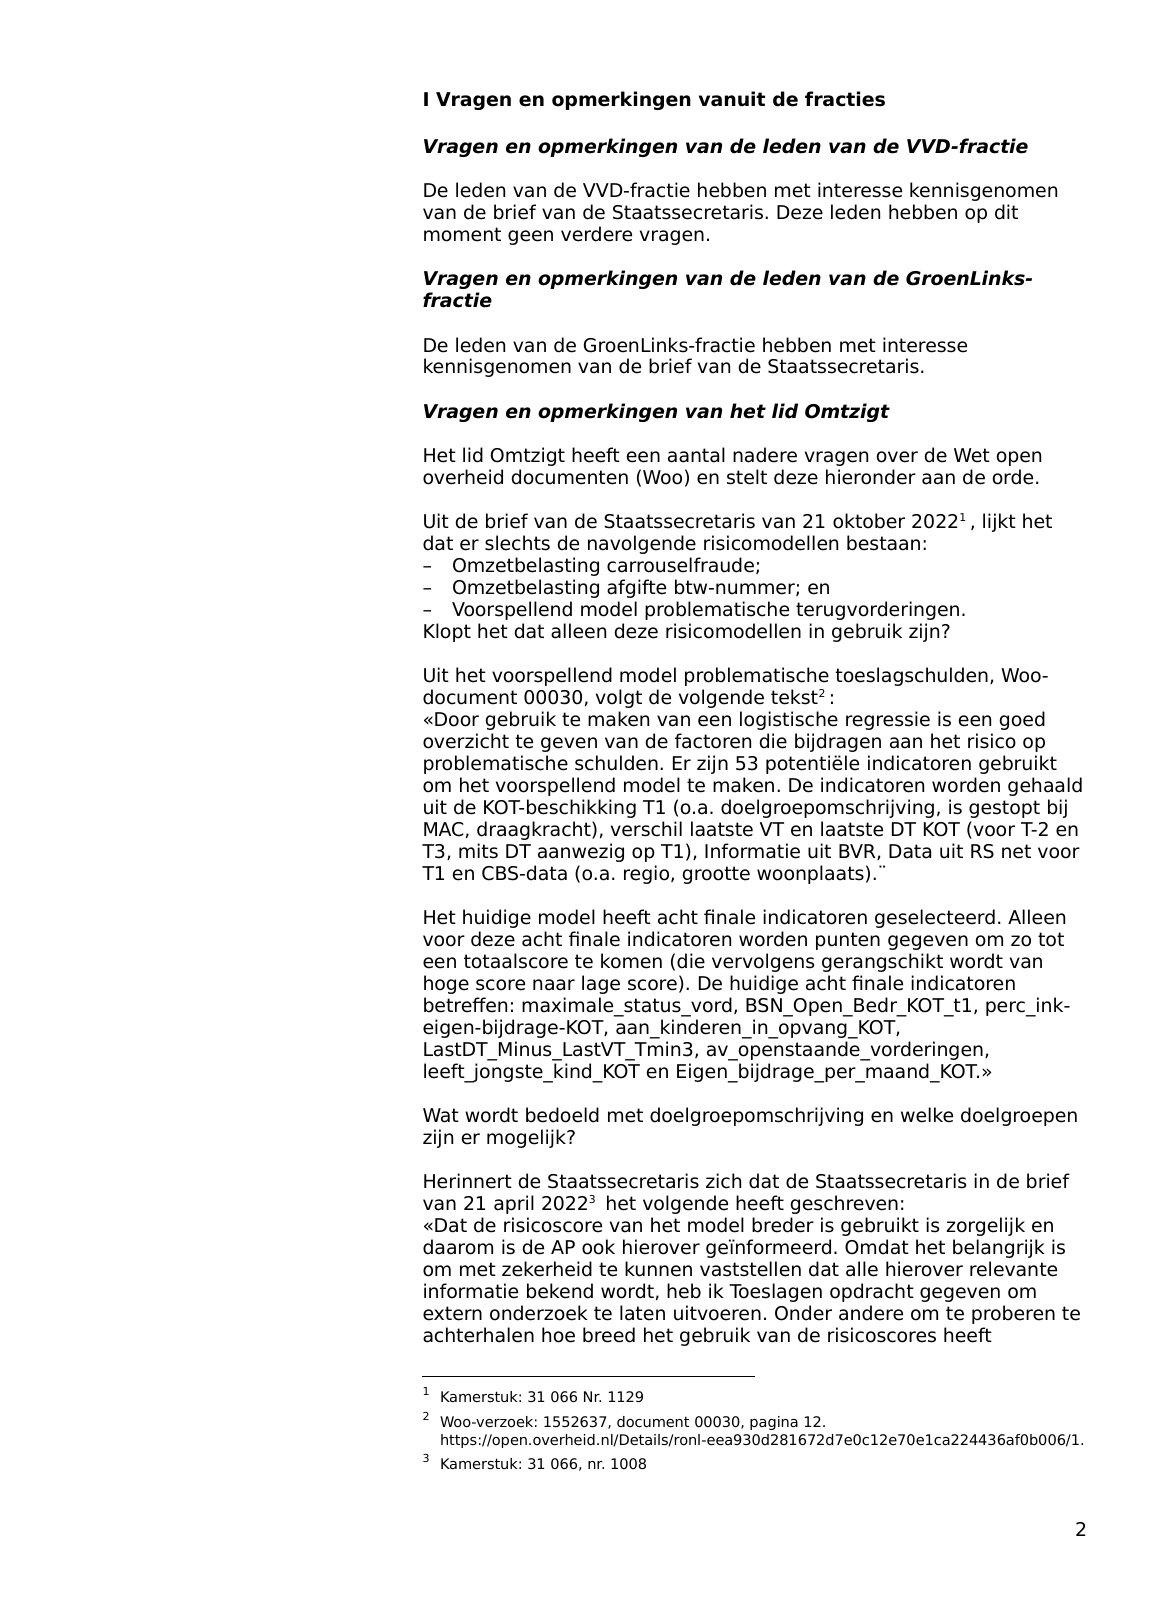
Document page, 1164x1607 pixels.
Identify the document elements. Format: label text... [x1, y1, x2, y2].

text Kamerstuk: 31 066 Nr. 1129 [422, 1385, 1087, 1407]
subtitle Vragen en opmerkingen van het lid Omtzigt [422, 401, 1087, 423]
text Het huidige model heeft acht finale indicatoren geselecteerd. Alleen voor deze acht finale indicatoren worden punten gegeven om zo tot een totaalscore te komen (die vervolgens gerangschikt wordt van hoge score naar lage score). De huidige acht finale indicatoren betreffen: maximale_status_vord, BSN_Open_Bedr_KOT_t1, perc_ink-eigen-bijdrage-KOT, aan_kinderen_in_opvang_KOT, LastDT_Minus_LastVT_Tmin3, av_openstaande_vorderingen, leeft_jongste_kind_KOT en Eigen_bijdrage_per_maand_KOT.» [422, 907, 1087, 1083]
subtitle I Vragen en opmerkingen vanuit de fracties [422, 89, 1087, 111]
text De leden van de VVD-fractie hebben met interesse kennisgenomen van de brief van de Staatssecretaris. Deze leden hebben op dit moment geen verdere vragen. [422, 180, 1087, 246]
text – Voorspellend model problematische terugvorderingen. [422, 599, 1087, 621]
text Kamerstuk: 31 066, nr. 1008 [422, 1452, 1087, 1474]
text Woo-verzoek: 1552637, document 00030, pagina 12. https://open.overheid.nl/Details/ronl-eea930d281672d7e0c12e70e1ca224436af0b006/1. [422, 1410, 1087, 1449]
text Klopt het dat alleen deze risicomodellen in gebruik zijn? [422, 621, 1087, 643]
text «Door gebruik te maken van een logistische regressie is een goed overzicht te geven van de factoren die bijdragen aan het risico op problematische schulden. Er zijn 53 potentiële indicatoren gebruikt om het voorspellend model te maken. De indicatoren worden gehaald uit de KOT-beschikking T1 (o.a. doelgroepomschrijving, is gestopt bij MAC, draagkracht), verschil laatste VT en laatste DT KOT (voor T-2 en T3, mits DT aanwezig op T1), Informatie uit BVR, Data uit RS net voor T1 en CBS-data (o.a. regio, grootte woonplaats).¨ [422, 709, 1087, 885]
text – Omzetbelasting carrouselfraude; [422, 555, 1087, 577]
subtitle Vragen en opmerkingen van de leden van de VVD-fractie [422, 136, 1087, 158]
text Herinnert de Staatssecretaris zich dat de Staatssecretaris in de brief van 21 april 2022 het volgende heeft geschreven: [422, 1171, 1087, 1215]
text Uit de brief van de Staatssecretaris van 21 oktober 2022, lijkt het dat er slechts de navolgende risicomodellen bestaan: [422, 511, 1087, 555]
text De leden van de GroenLinks-fractie hebben met interesse kennisgenomen van de brief van de Staatssecretaris. [422, 334, 1087, 378]
text «Dat de risicoscore van het model breder is gebruikt is zorgelijk en daarom is de AP ook hierover geïnformeerd. Omdat het belangrijk is om met zekerheid te kunnen vaststellen dat alle hierover relevante informatie bekend wordt, heb ik Toeslagen opdracht gegeven om extern onderzoek te laten uitvoeren. Onder andere om te proberen te achterhalen hoe breed het gebruik van de risicoscores heeft [422, 1215, 1087, 1347]
text Het lid Omtzigt heeft een aantal nadere vragen over de Wet open overheid documenten (Woo) en stelt deze hieronder aan de orde. [422, 445, 1087, 489]
text Wat wordt bedoeld met doelgroepomschrijving en welke doelgroepen zijn er mogelijk? [422, 1105, 1087, 1149]
text Uit het voorspellend model problematische toeslagschulden, Woo-document 00030, volgt de volgende tekst: [422, 665, 1087, 709]
subtitle Vragen en opmerkingen van de leden van de GroenLinks-fractie [422, 268, 1087, 312]
text – Omzetbelasting afgifte btw-nummer; en [422, 577, 1087, 599]
